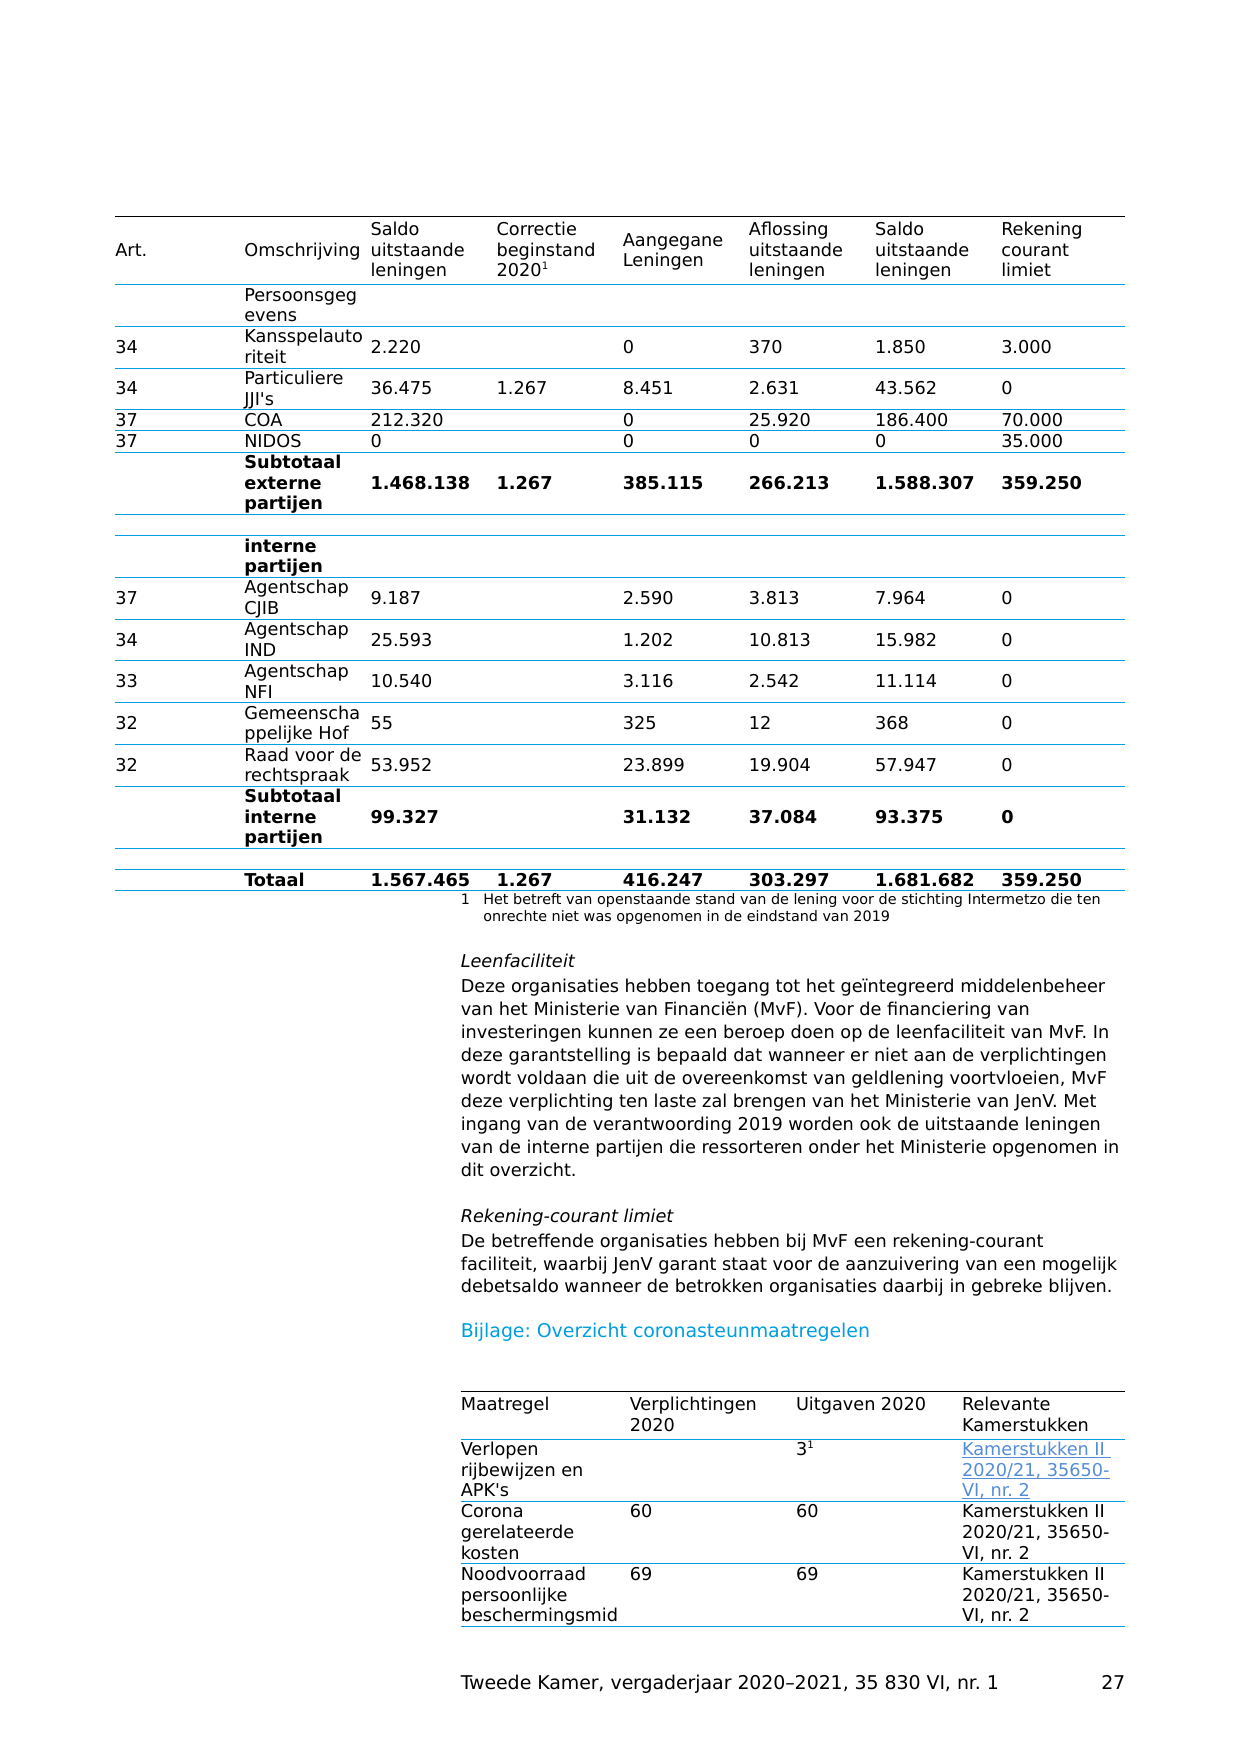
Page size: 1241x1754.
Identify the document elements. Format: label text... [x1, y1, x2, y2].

table_cell [998, 515, 1125, 535]
table_cell 36.475 [368, 369, 493, 409]
table_cell 0 [998, 578, 1125, 619]
table_cell [872, 285, 998, 326]
list Het betreft van openstaande stand van de lening voor de stichting Intermetzo die ten onrechte niet was opgenomen in de eindstand van 2019 [461, 891, 1125, 924]
table_cell 32 [115, 703, 241, 744]
table_cell 15.982 [872, 620, 998, 660]
table_cell 0 [620, 431, 746, 452]
table_cell 303.297 [746, 870, 872, 890]
table_cell Saldo uitstaande leningen [368, 217, 493, 284]
table_cell [494, 849, 620, 869]
table_cell Totaal [241, 870, 367, 890]
table_cell Raad voor de rechtspraak [241, 745, 367, 786]
table_cell [241, 849, 367, 869]
table_cell [494, 578, 620, 619]
table_cell [368, 536, 493, 577]
table_cell Corona gerelateerde kosten [461, 1502, 627, 1563]
table_cell [998, 536, 1125, 577]
table_cell 25.920 [746, 410, 872, 430]
table_cell 2.590 [620, 578, 746, 619]
table_cell 43.562 [872, 369, 998, 409]
table_cell 31.132 [620, 787, 746, 848]
table_cell [620, 849, 746, 869]
table_cell [746, 285, 872, 326]
table_cell Kamerstukken II 2020/21, 35650-VI, nr. 2 [959, 1440, 1125, 1501]
table_cell [872, 515, 998, 535]
table_cell [115, 849, 241, 869]
table_cell [872, 849, 998, 869]
table_cell [241, 515, 367, 535]
table_cell Aflossing uitstaande leningen [746, 217, 872, 284]
table_cell 34 [115, 620, 241, 660]
table_cell 3.116 [620, 661, 746, 702]
table_cell Agentschap NFI [241, 661, 367, 702]
table_cell [494, 536, 620, 577]
table_cell 7.964 [872, 578, 998, 619]
table_cell 0 [998, 661, 1125, 702]
table_cell 186.400 [872, 410, 998, 430]
table_cell 69 [793, 1564, 959, 1626]
table_cell 0 [746, 431, 872, 452]
table_cell 3.000 [998, 327, 1125, 367]
table_cell [494, 661, 620, 702]
table_cell Gemeenschappelijke Hof [241, 703, 367, 744]
table_cell 3.813 [746, 578, 872, 619]
table_cell Saldo uitstaande leningen [872, 217, 998, 284]
table_cell Relevante Kamerstukken [959, 1392, 1125, 1438]
table_cell 2.542 [746, 661, 872, 702]
table_cell [998, 285, 1125, 326]
table_cell Kansspelautoriteit [241, 327, 367, 367]
table_cell 35.000 [998, 431, 1125, 452]
table_cell Subtotaal externe partijen [241, 453, 367, 514]
table_cell 93.375 [872, 787, 998, 848]
table_cell 99.327 [368, 787, 493, 848]
table_cell 1.267 [494, 453, 620, 514]
table_cell 370 [746, 327, 872, 367]
table_cell Art. [115, 217, 241, 284]
table_cell 60 [627, 1502, 793, 1563]
table_cell 37 [115, 431, 241, 452]
table_cell [494, 431, 620, 452]
table_cell 385.115 [620, 453, 746, 514]
title Bijlage: Overzicht coronasteunmaatregelen [461, 1320, 1125, 1342]
table_cell 10.813 [746, 620, 872, 660]
table_cell [620, 515, 746, 535]
table_cell Kamerstukken II 2020/21, 35650-VI, nr. 2 [959, 1502, 1125, 1563]
text De betreffende organisaties hebben bij MvF een rekening-courant faciliteit, waarbij JenV garant staat voor de aanzuivering van een mogelijk debetsaldo wanneer de betrokken organisaties daarbij in gebreke blijven. [461, 1229, 1125, 1297]
table_cell Agentschap IND [241, 620, 367, 660]
table_cell 1.267 [494, 870, 620, 890]
table_cell [620, 536, 746, 577]
table_cell [115, 787, 241, 848]
table_cell 57.947 [872, 745, 998, 786]
table_cell 1.267 [494, 369, 620, 409]
table_cell 1.567.465 [368, 870, 493, 890]
table_cell [368, 515, 493, 535]
table_cell 212.320 [368, 410, 493, 430]
table_cell [494, 703, 620, 744]
table_cell 0 [620, 410, 746, 430]
table_cell 60 [793, 1502, 959, 1563]
table_cell 19.904 [746, 745, 872, 786]
table_cell NIDOS [241, 431, 367, 452]
table_cell 0 [872, 431, 998, 452]
table_cell [494, 745, 620, 786]
table_cell 55 [368, 703, 493, 744]
table_cell 37 [115, 578, 241, 619]
table_cell Maatregel [461, 1392, 627, 1438]
table_cell [746, 536, 872, 577]
table_cell 0 [998, 787, 1125, 848]
table_cell Noodvoorraad persoonlijke beschermingsmid [461, 1564, 627, 1626]
table_cell [998, 849, 1125, 869]
table_cell 1.850 [872, 327, 998, 367]
table_cell [115, 515, 241, 535]
table_cell 1.588.307 [872, 453, 998, 514]
table_cell Aangegane Leningen [620, 217, 746, 284]
table_cell 34 [115, 369, 241, 409]
table_cell 70.000 [998, 410, 1125, 430]
table_cell Verlopen rijbewijzen en APK's [461, 1440, 627, 1501]
table_cell 359.250 [998, 453, 1125, 514]
table_cell 0 [998, 369, 1125, 409]
table_cell [872, 536, 998, 577]
table_cell Kamerstukken II 2020/21, 35650-VI, nr. 2 [959, 1564, 1125, 1626]
table_cell 0 [998, 620, 1125, 660]
table_cell interne partijen [241, 536, 367, 577]
table_cell [494, 410, 620, 430]
table_cell [368, 285, 493, 326]
table_cell 416.247 [620, 870, 746, 890]
table_cell [494, 787, 620, 848]
table_cell 9.187 [368, 578, 493, 619]
table_cell 2.220 [368, 327, 493, 367]
table_cell [115, 536, 241, 577]
table_cell 32 [115, 745, 241, 786]
table_cell Persoonsgegevens [241, 285, 367, 326]
table_cell 359.250 [998, 870, 1125, 890]
table_cell [115, 285, 241, 326]
table_cell [494, 327, 620, 367]
table_cell [627, 1440, 793, 1501]
text Deze organisaties hebben toegang tot het geïntegreerd middelenbeheer van het Ministerie van Financiën (MvF). Voor de financiering van investeringen kunnen ze een beroep doen op de leenfaciliteit van MvF. In deze garantstelling is bepaald dat wanneer er niet aan de verplichtingen wordt voldaan die uit de overeenkomst van geldlening voortvloeien, MvF deze verplichting ten laste zal brengen van het Ministerie van JenV. Met ingang van de verantwoording 2019 worden ook de uitstaande leningen van de interne partijen die ressorteren onder het Ministerie opgenomen in dit overzicht. [461, 974, 1125, 1181]
table_cell [494, 285, 620, 326]
table_cell 11.114 [872, 661, 998, 702]
table_cell [746, 515, 872, 535]
table_cell 1.681.682 [872, 870, 998, 890]
table_cell [746, 849, 872, 869]
text Leenfaciliteit [461, 949, 1125, 972]
table_cell [494, 515, 620, 535]
table_cell 31 [793, 1440, 959, 1501]
table_cell 325 [620, 703, 746, 744]
table_cell 37.084 [746, 787, 872, 848]
table_cell Subtotaal interne partijen [241, 787, 367, 848]
table_cell 0 [998, 703, 1125, 744]
table_cell 33 [115, 661, 241, 702]
table_cell 0 [368, 431, 493, 452]
table_cell Rekening courant limiet [998, 217, 1125, 284]
table_cell Particuliere JJI's [241, 369, 367, 409]
table_header Tabel 6 Overzicht coronasteunmaatregelen (bedragen * € 1 mln.) [461, 1366, 1125, 1391]
table_header Tabel 5 Overzicht rekening-courant limieten en gebruik leenfaciliteit (bedragen x € 1.000) [115, 191, 1125, 216]
table_cell 34 [115, 327, 241, 367]
table_cell [620, 285, 746, 326]
table_cell [494, 620, 620, 660]
table_cell 1.468.138 [368, 453, 493, 514]
table_cell 2.631 [746, 369, 872, 409]
table_cell 0 [620, 327, 746, 367]
table_cell COA [241, 410, 367, 430]
table_cell Correctie beginstand 20201 [494, 217, 620, 284]
table_cell 1.202 [620, 620, 746, 660]
table_cell [368, 849, 493, 869]
table_cell Verplichtingen 2020 [627, 1392, 793, 1438]
table_cell 23.899 [620, 745, 746, 786]
table_cell Omschrijving [241, 217, 367, 284]
table_cell 368 [872, 703, 998, 744]
table_cell 266.213 [746, 453, 872, 514]
table_cell [115, 870, 241, 890]
table_cell 8.451 [620, 369, 746, 409]
table_cell 69 [627, 1564, 793, 1626]
table_cell Uitgaven 2020 [793, 1392, 959, 1438]
table_cell 25.593 [368, 620, 493, 660]
table_cell 10.540 [368, 661, 493, 702]
table_cell 0 [998, 745, 1125, 786]
table_cell Agentschap CJIB [241, 578, 367, 619]
table_cell [115, 453, 241, 514]
table_cell 53.952 [368, 745, 493, 786]
text Rekening-courant limiet [461, 1204, 1125, 1227]
table_cell 12 [746, 703, 872, 744]
table_cell 37 [115, 410, 241, 430]
